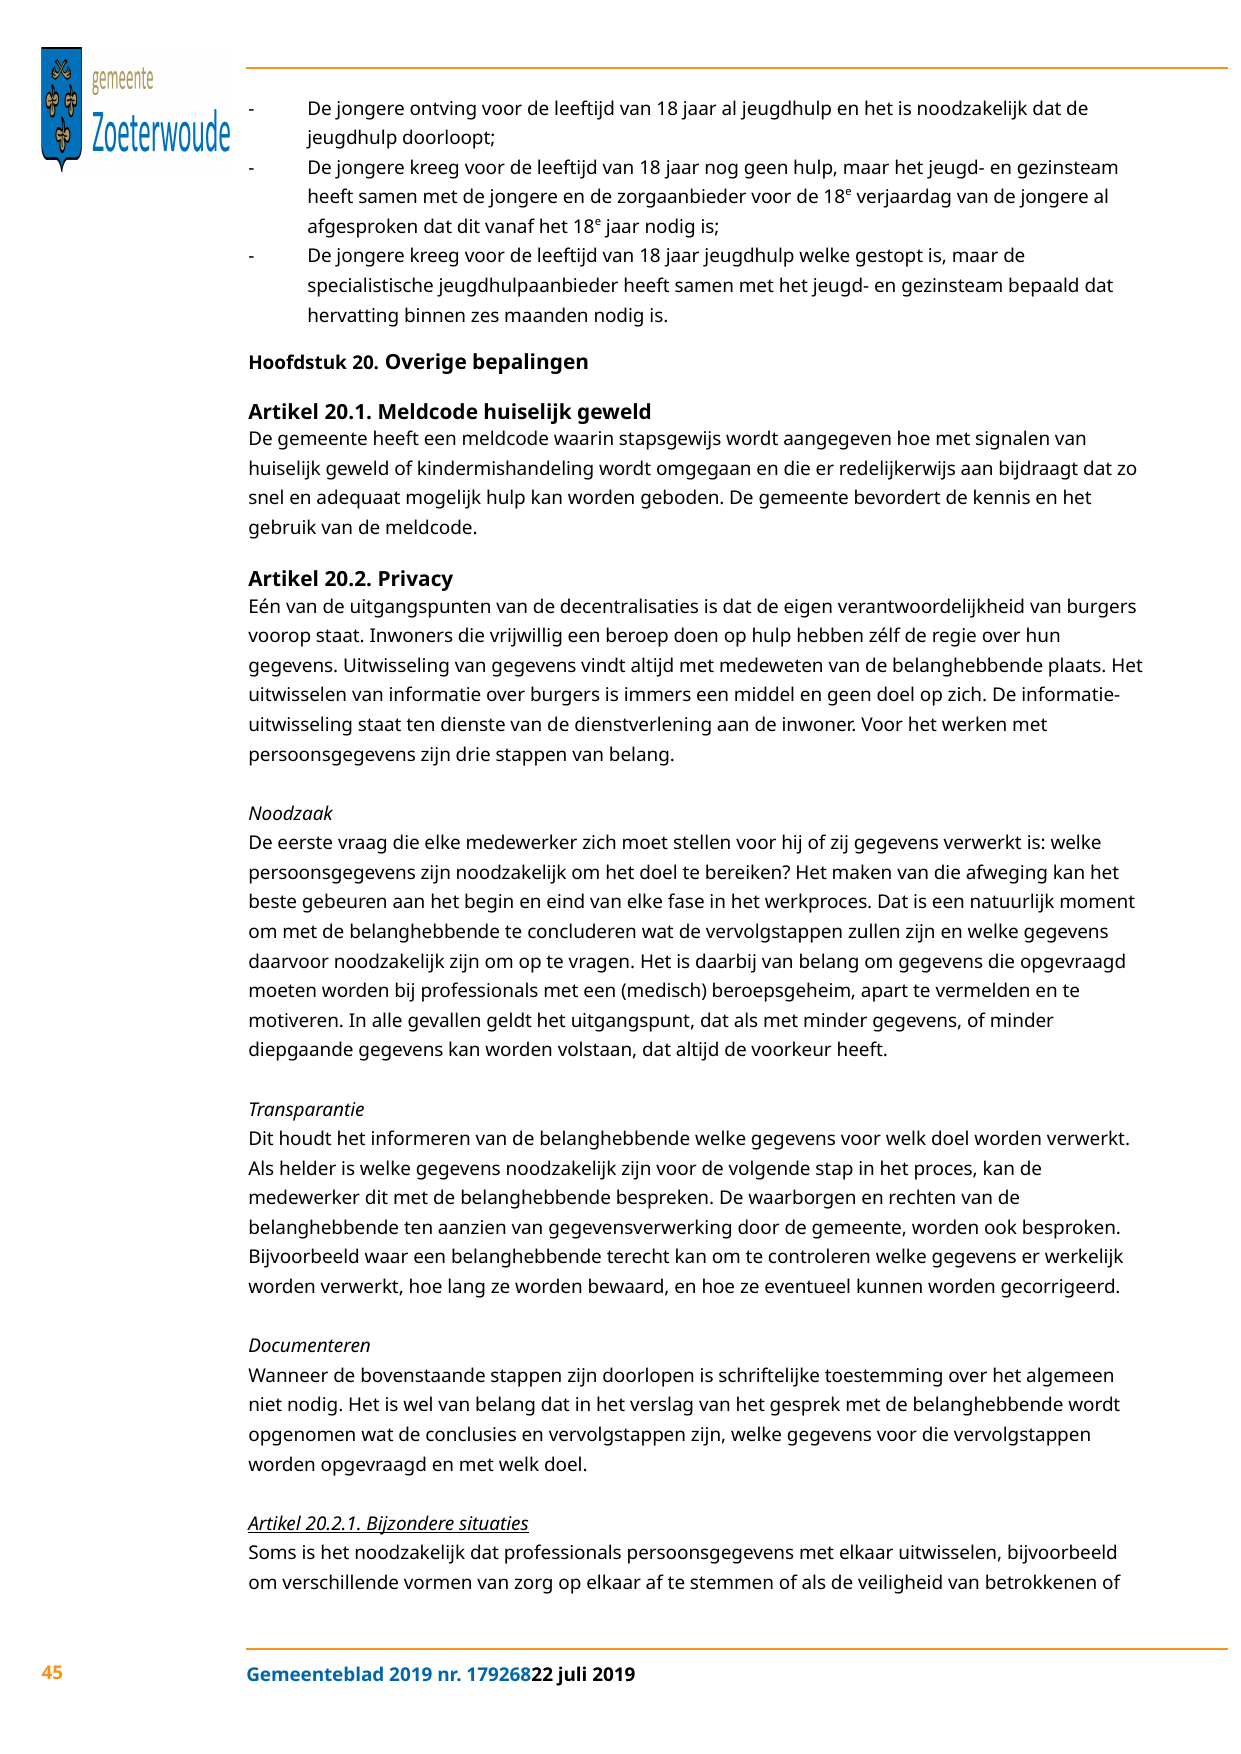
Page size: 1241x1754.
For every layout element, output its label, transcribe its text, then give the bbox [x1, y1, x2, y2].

text Eén van de uitgangspunten van de decentralisaties is dat de eigen verantwoordelijkheid van burgers voorop staat. Inwoners die vrijwillig een beroep doen op hulp hebben zélf de regie over hun gegevens. Uitwisseling van gegevens vindt altijd met medeweten van de belanghebbende plaats. Het uitwisselen van informatie over burgers is immers een middel en geen doel op zich. De informatie-uitwisseling staat ten dienste van de dienstverlening aan de inwoner. Voor het werken met persoonsgegevens zijn drie stappen van belang. [248, 593, 1152, 766]
text Transparantie [248, 1096, 1152, 1121]
text Artikel 20.2.1. Bijzondere situaties [248, 1510, 1152, 1536]
text Documenteren [248, 1332, 1152, 1358]
text Artikel 20.1. Meldcode huiselijk geweld [248, 397, 1152, 425]
text Wanneer de bovenstaande stappen zijn doorlopen is schriftelijke toestemming over het algemeen niet nodig. Het is wel van belang dat in het verslag van het gesprek met de belanghebbende wordt opgenomen wat de conclusies en vervolgstappen zijn, welke gegevens voor die vervolgstappen worden opgevraagd en met welk doel. [248, 1362, 1152, 1476]
text Dit houdt het informeren van de belanghebbende welke gegevens voor welk doel worden verwerkt. Als helder is welke gegevens noodzakelijk zijn voor de volgende stap in het proces, kan de medewerker dit met de belanghebbende bespreken. De waarborgen en rechten van de belanghebbende ten aanzien van gegevensverwerking door de gemeente, worden ook besproken. Bijvoorbeeld waar een belanghebbende terecht kan om te controleren welke gegevens er werkelijk worden verwerkt, hoe lang ze worden bewaard, en hoe ze eventueel kunnen worden gecorrigeerd. [248, 1125, 1152, 1299]
list De jongere kreeg voor de leeftijd van 18 jaar jeugdhulp welke gestopt is, maar de specialistische jeugdhulpaanbieder heeft samen met het jeugd- en gezinsteam bepaald dat hervatting binnen zes maanden nodig is. [248, 243, 1152, 328]
text Noodzaak [248, 800, 1152, 826]
text De eerste vraag die elke medewerker zich moet stellen voor hij of zij gegevens verwerkt is: welke persoonsgegevens zijn noodzakelijk om het doel te bereiken? Het maken van die afweging kan het beste gebeuren aan het begin en eind van elke fase in het werkproces. Dat is een natuurlijk moment om met de belanghebbende te concluderen wat de vervolgstappen zullen zijn en welke gegevens daarvoor noodzakelijk zijn om op te vragen. Het is daarbij van belang om gegevens die opgevraagd moeten worden bij professionals met een (medisch) beroepsgeheim, apart te vermelden en te motiveren. In alle gevallen geldt het uitgangspunt, dat als met minder gegevens, of minder diepgaande gegevens kan worden volstaan, dat altijd de voorkeur heeft. [248, 829, 1152, 1062]
text Soms is het noodzakelijk dat professionals persoonsgegevens met elkaar uitwisselen, bijvoorbeeld om verschillende vormen van zorg op elkaar af te stemmen of als de veiligheid van betrokkenen of [248, 1539, 1152, 1595]
list De jongere kreeg voor de leeftijd van 18 jaar nog geen hulp, maar het jeugd- en gezinsteam heeft samen met de jongere en de zorgaanbieder voor de 18e verjaardag van de jongere al afgesproken dat dit vanaf het 18e jaar nodig is; [248, 154, 1152, 239]
list De jongere ontving voor de leeftijd van 18 jaar al jeugdhulp en het is noodzakelijk dat de jeugdhulp doorloopt; [248, 95, 1152, 150]
text Artikel 20.2. Privacy [248, 564, 1152, 593]
picture [41, 47, 231, 172]
text De gemeente heeft een meldcode waarin stapsgewijs wordt aangegeven hoe met signalen van huiselijk geweld of kindermishandeling wordt omgegaan en die er redelijkerwijs aan bijdraagt dat zo snel en adequaat mogelijk hulp kan worden geboden. De gemeente bevordert de kennis en het gebruik van de meldcode. [248, 425, 1152, 540]
text Hoofdstuk 20. Overige bepalingen [248, 347, 1152, 376]
